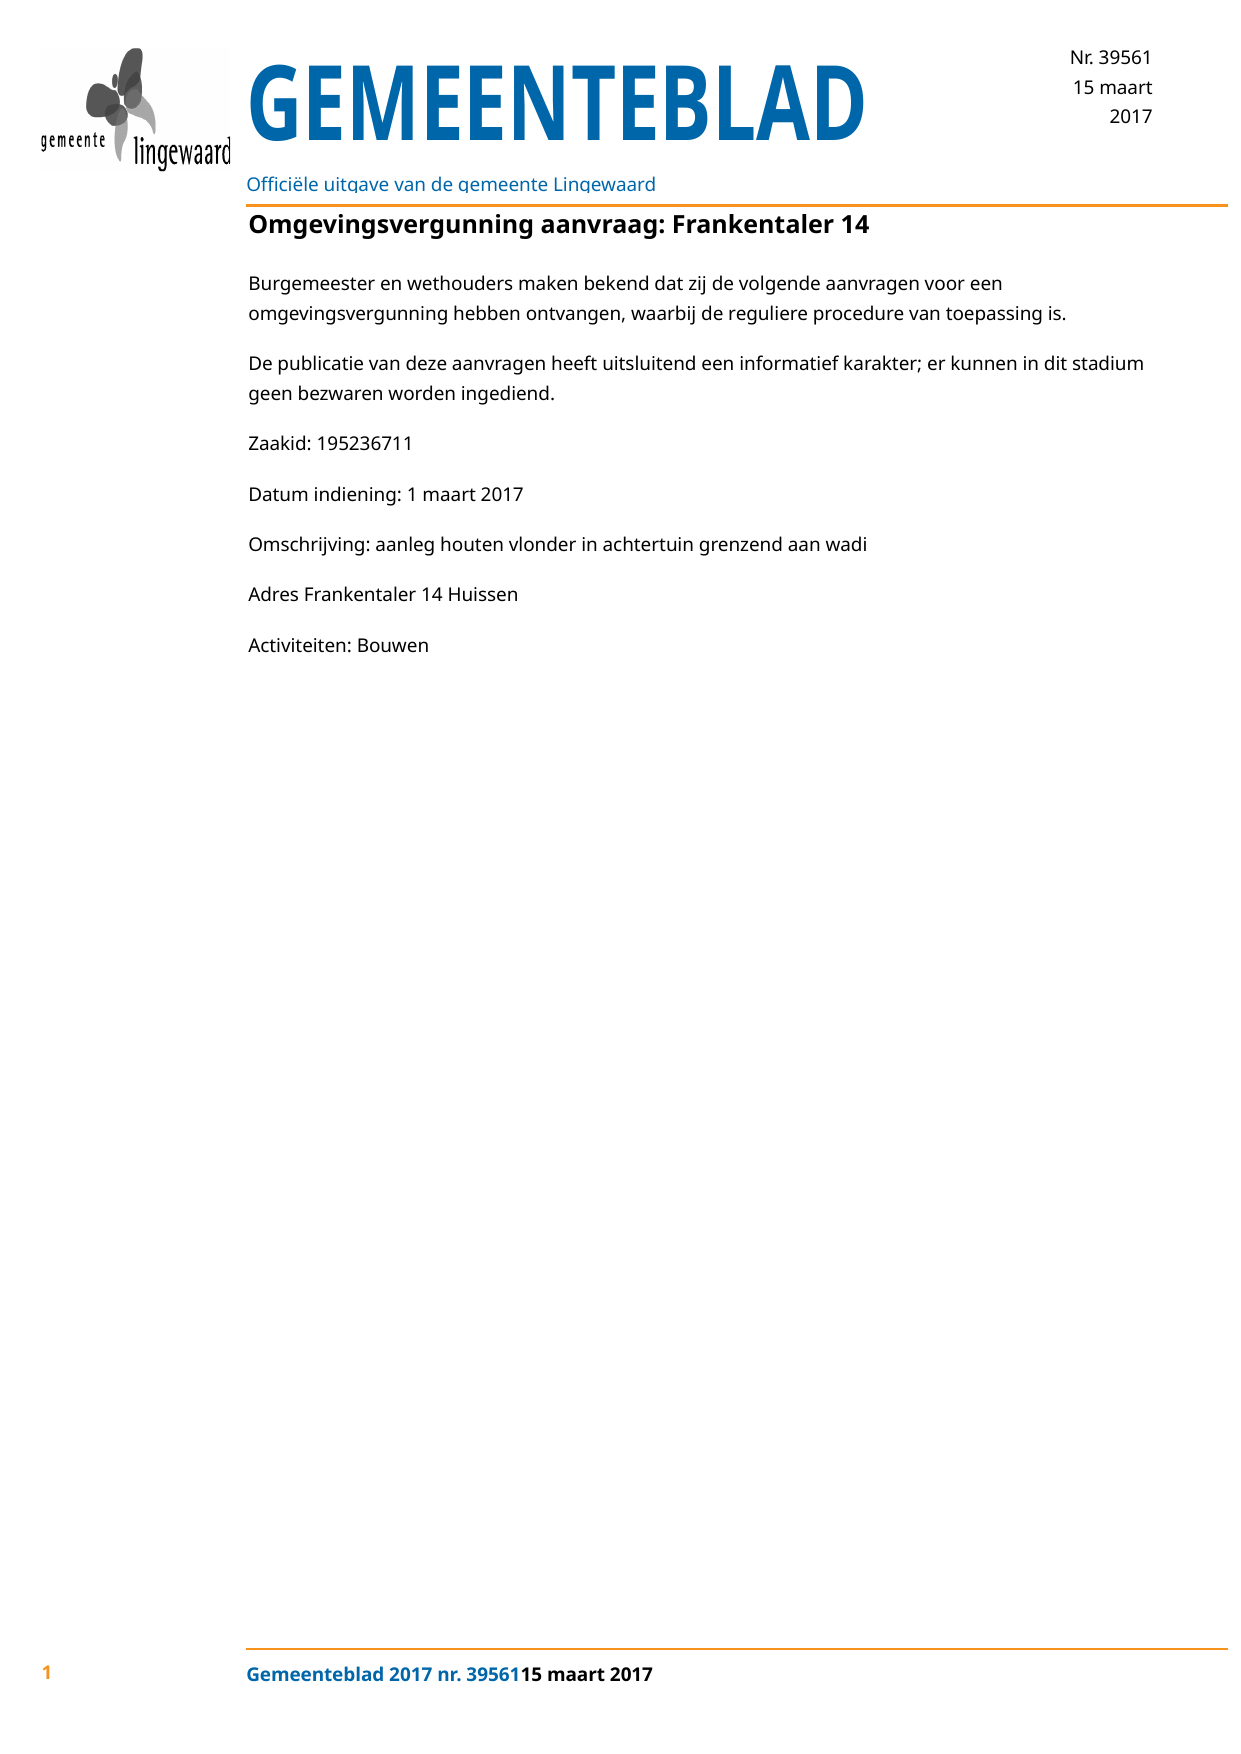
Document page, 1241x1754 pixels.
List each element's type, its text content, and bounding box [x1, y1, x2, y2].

text Activiteiten: Bouwen [248, 632, 1152, 658]
text Omschrijving: aanleg houten vlonder in achtertuin grenzend aan wadi [248, 531, 1152, 557]
text Adres Frankentaler 14 Huissen [248, 582, 1152, 607]
picture [41, 47, 231, 172]
text Datum indiening: 1 maart 2017 [248, 481, 1152, 506]
text De publicatie van deze aanvragen heeft uitsluitend een informatief karakter; er kunnen in dit stadium geen bezwaren worden ingediend. [248, 350, 1152, 406]
text Omgevingsvergunning aanvraag: Frankentaler 14 [248, 207, 1152, 241]
text Zaakid: 195236711 [248, 430, 1152, 456]
text Burgemeester en wethouders maken bekend dat zij de volgende aanvragen voor een omgevingsvergunning hebben ontvangen, waarbij de reguliere procedure van toepassing is. [248, 270, 1152, 326]
